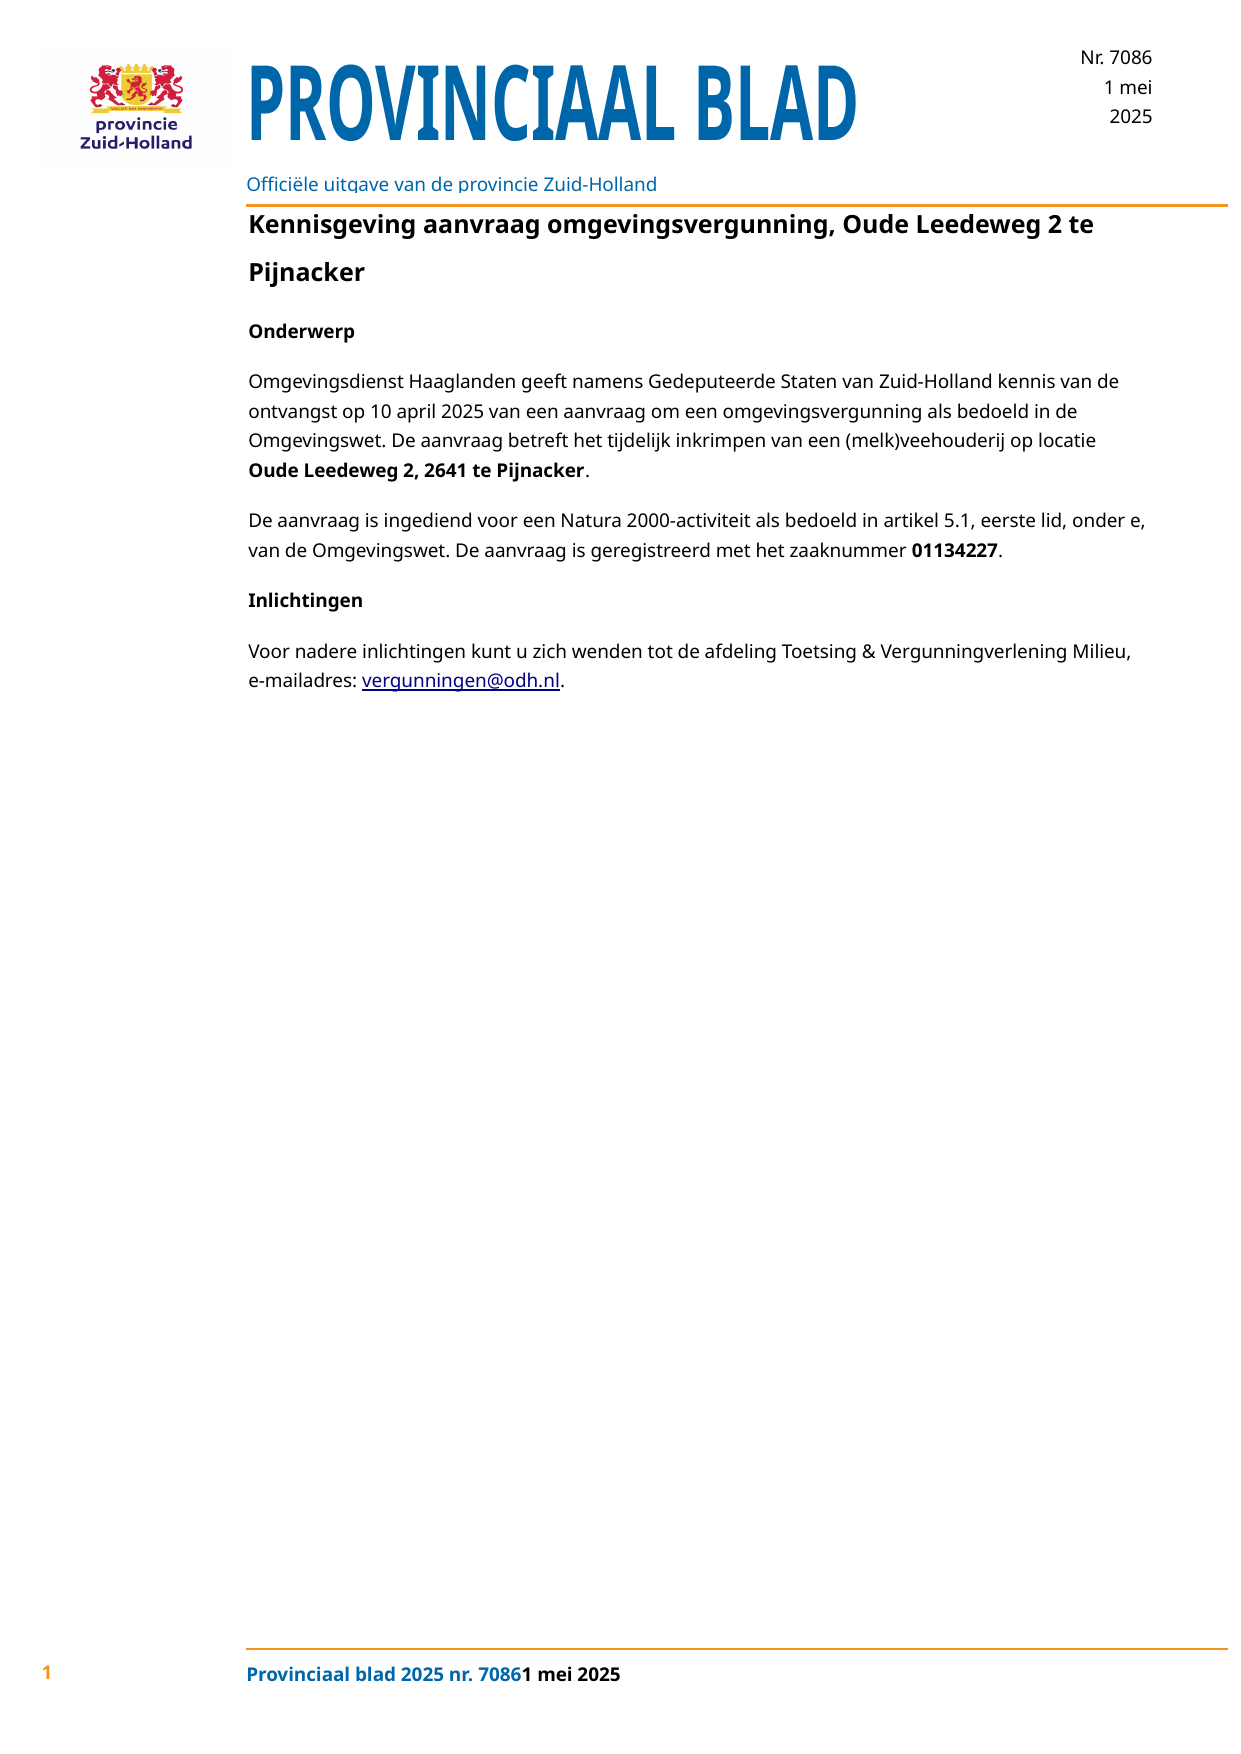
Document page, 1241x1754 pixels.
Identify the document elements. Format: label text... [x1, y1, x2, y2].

picture [41, 47, 231, 172]
text Onderwerp [248, 318, 1152, 344]
text Omgevingsdienst Haaglanden geeft namens Gedeputeerde Staten van Zuid-Holland kennis van de ontvangst op 10 april 2025 van een aanvraag om een omgevingsvergunning als bedoeld in de Omgevingswet. De aanvraag betreft het tijdelijk inkrimpen van een (melk)veehouderij op locatie Oude Leedeweg 2, 2641 te Pijnacker. [248, 368, 1152, 483]
text Inlichtingen [248, 587, 1152, 613]
text Voor nadere inlichtingen kunt u zich wenden tot de afdeling Toetsing & Vergunningverlening Milieu, e-mailadres: vergunningen@odh.nl. [248, 638, 1152, 693]
text Kennisgeving aanvraag omgevingsvergunning, Oude Leedeweg 2 te Pijnacker [248, 207, 1152, 288]
text De aanvraag is ingediend voor een Natura 2000-activiteit als bedoeld in artikel 5.1, eerste lid, onder e, van de Omgevingswet. De aanvraag is geregistreerd met het zaaknummer 01134227. [248, 507, 1152, 563]
